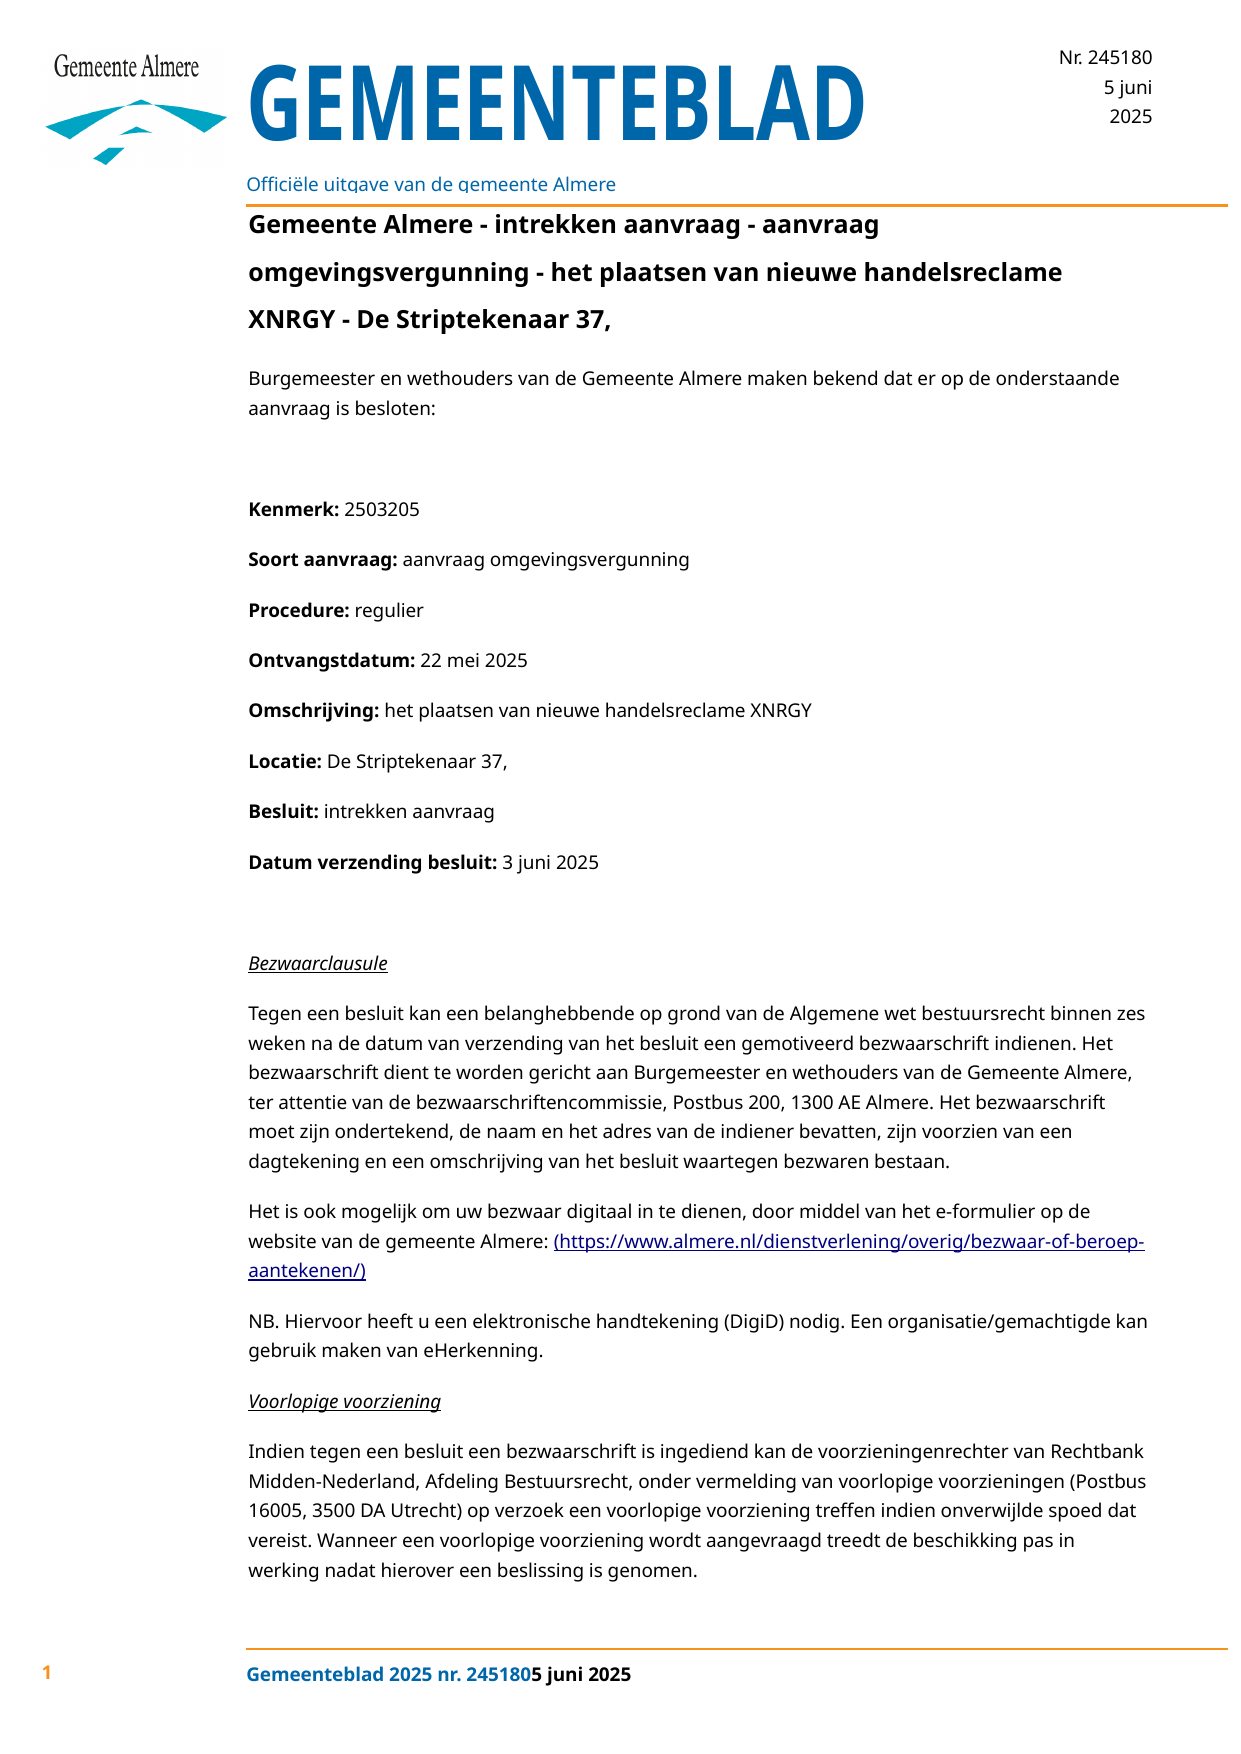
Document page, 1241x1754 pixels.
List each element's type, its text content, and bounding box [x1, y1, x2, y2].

text Gemeente Almere - intrekken aanvraag - aanvraag omgevingsvergunning - het plaatsen van nieuwe handelsreclame XNRGY - De Striptekenaar 37, [248, 207, 1152, 336]
text NB. Hiervoor heeft u een elektronische handtekening (DigiD) nodig. Een organisatie/gemachtigde kan gebruik maken van eHerkenning. [248, 1308, 1152, 1363]
text Bezwaarclausule [248, 950, 1152, 975]
picture [41, 47, 231, 172]
text Ontvangstdatum: 22 mei 2025 [248, 647, 1152, 673]
text Soort aanvraag: aanvraag omgevingsvergunning [248, 546, 1152, 572]
text Indien tegen een besluit een bezwaarschrift is ingediend kan de voorzieningenrechter van Rechtbank Midden-Nederland, Afdeling Bestuursrecht, onder vermelding van voorlopige voorzieningen (Postbus 16005, 3500 DA Utrecht) op verzoek een voorlopige voorziening treffen indien onverwijlde spoed dat vereist. Wanneer een voorlopige voorziening wordt aangevraagd treedt de beschikking pas in werking nadat hierover een beslissing is genomen. [248, 1438, 1152, 1582]
text Omschrijving: het plaatsen van nieuwe handelsreclame XNRGY [248, 698, 1152, 723]
text Procedure: regulier [248, 597, 1152, 622]
text Locatie: De Striptekenaar 37, [248, 748, 1152, 774]
text Kenmerk: 2503205 [248, 496, 1152, 522]
text Tegen een besluit kan een belanghebbende op grond van de Algemene wet bestuursrecht binnen zes weken na de datum van verzending van het besluit een gemotiveerd bezwaarschrift indienen. Het bezwaarschrift dient te worden gericht aan Burgemeester en wethouders van de Gemeente Almere, ter attentie van de bezwaarschriftencommissie, Postbus 200, 1300 AE Almere. Het bezwaarschrift moet zijn ondertekend, de naam en het adres van de indiener bevatten, zijn voorzien van een dagtekening en een omschrijving van het besluit waartegen bezwaren bestaan. [248, 1000, 1152, 1174]
text Het is ook mogelijk om uw bezwaar digitaal in te dienen, door middel van het e-formulier op de website van de gemeente Almere: (https://www.almere.nl/dienstverlening/overig/bezwaar-of-beroep-aantekenen/) [248, 1198, 1152, 1283]
text Besluit: intrekken aanvraag [248, 798, 1152, 824]
text Voorlopige voorziening [248, 1388, 1152, 1414]
text Burgemeester en wethouders van de Gemeente Almere maken bekend dat er op de onderstaande aanvraag is besloten: [248, 366, 1152, 421]
text Datum verzending besluit: 3 juni 2025 [248, 849, 1152, 874]
